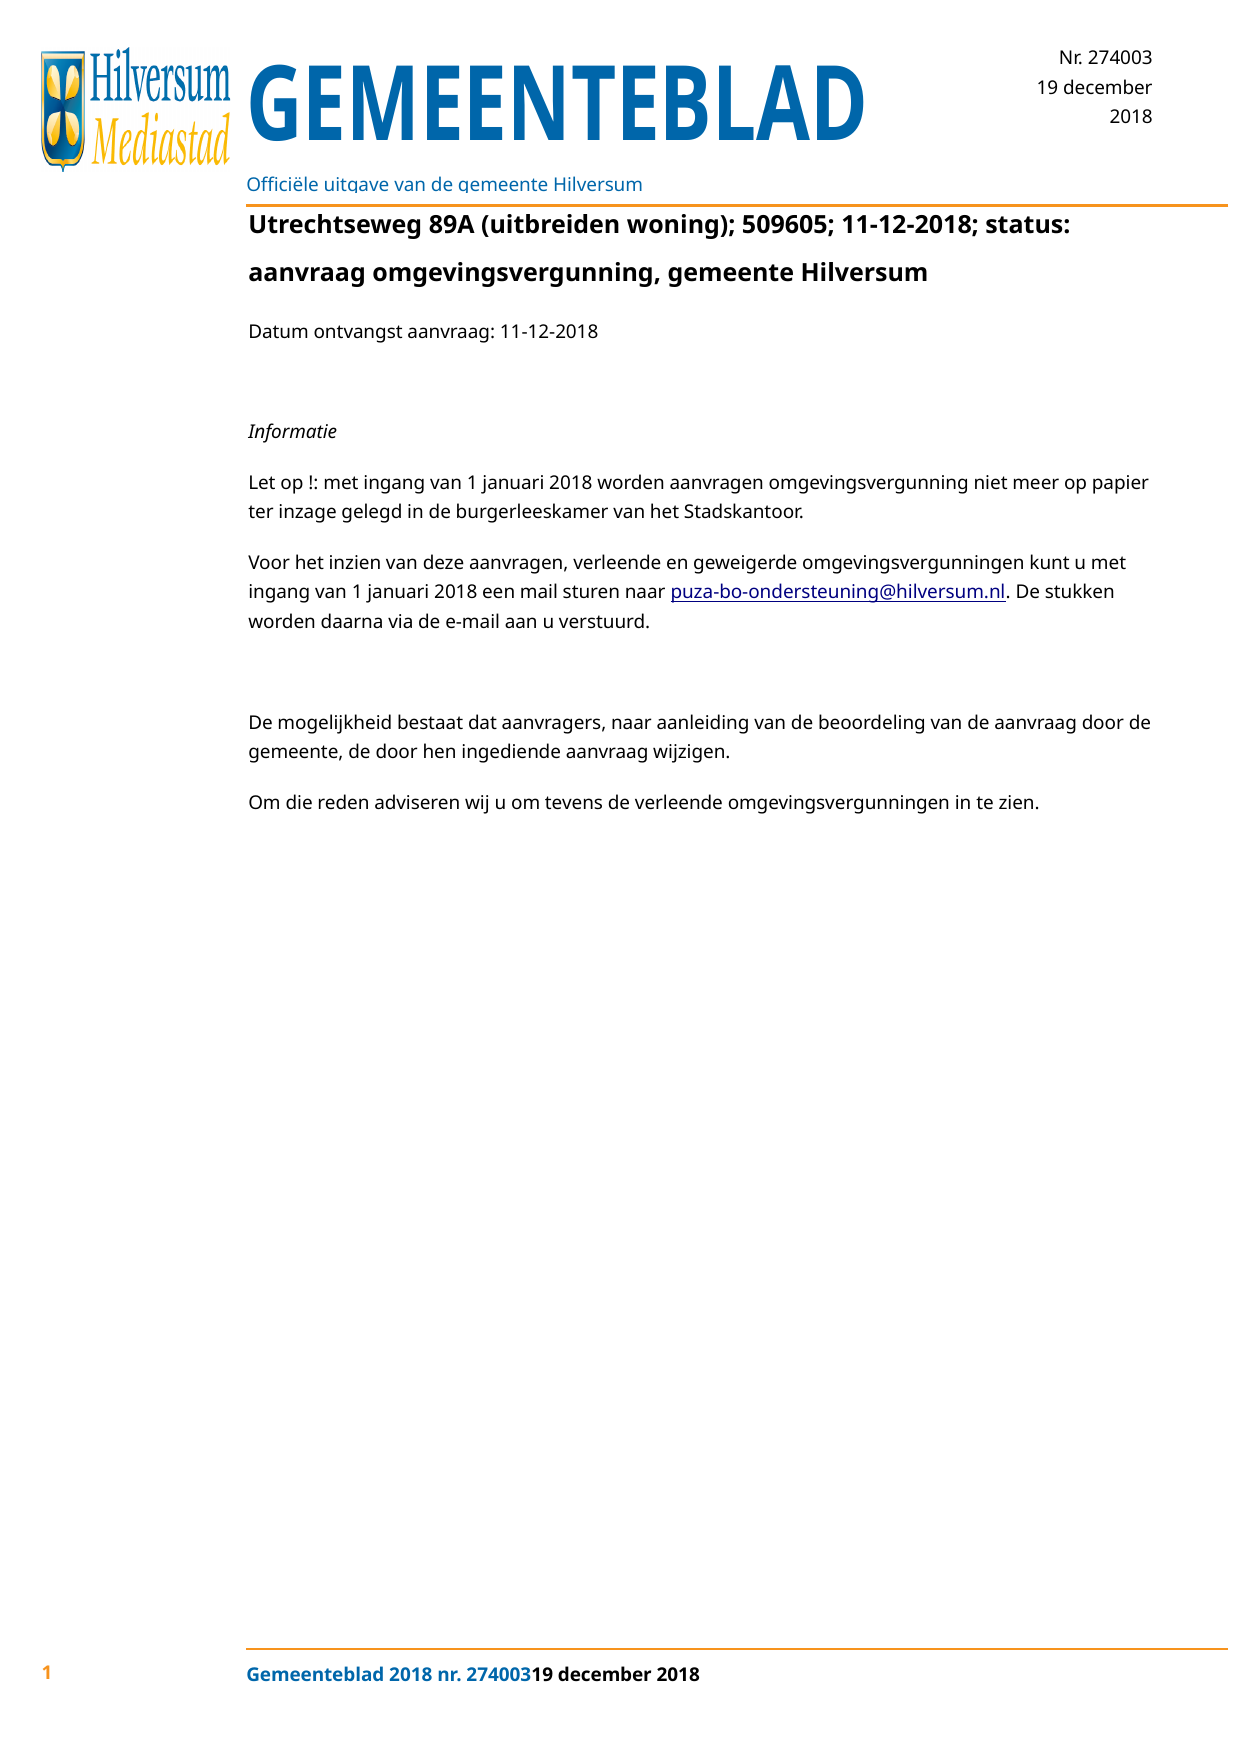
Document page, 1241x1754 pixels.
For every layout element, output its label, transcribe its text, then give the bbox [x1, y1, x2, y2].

picture [41, 47, 231, 172]
text Voor het inzien van deze aanvragen, verleende en geweigerde omgevingsvergunningen kunt u met ingang van 1 januari 2018 een mail sturen naar puza-bo-ondersteuning@hilversum.nl. De stukken worden daarna via de e-mail aan u verstuurd. [248, 549, 1152, 634]
text Datum ontvangst aanvraag: 11-12-2018 [248, 318, 1152, 344]
text Om die reden adviseren wij u om tevens de verleende omgevingsvergunningen in te zien. [248, 789, 1152, 815]
text De mogelijkheid bestaat dat aanvragers, naar aanleiding van de beoordeling van de aanvraag door de gemeente, de door hen ingediende aanvraag wijzigen. [248, 709, 1152, 764]
text Let op !: met ingang van 1 januari 2018 worden aanvragen omgevingsvergunning niet meer op papier ter inzage gelegd in de burgerleeskamer van het Stadskantoor. [248, 469, 1152, 524]
text Informatie [248, 419, 1152, 444]
text Utrechtseweg 89A (uitbreiden woning); 509605; 11-12-2018; status: aanvraag omgevingsvergunning, gemeente Hilversum [248, 207, 1152, 288]
